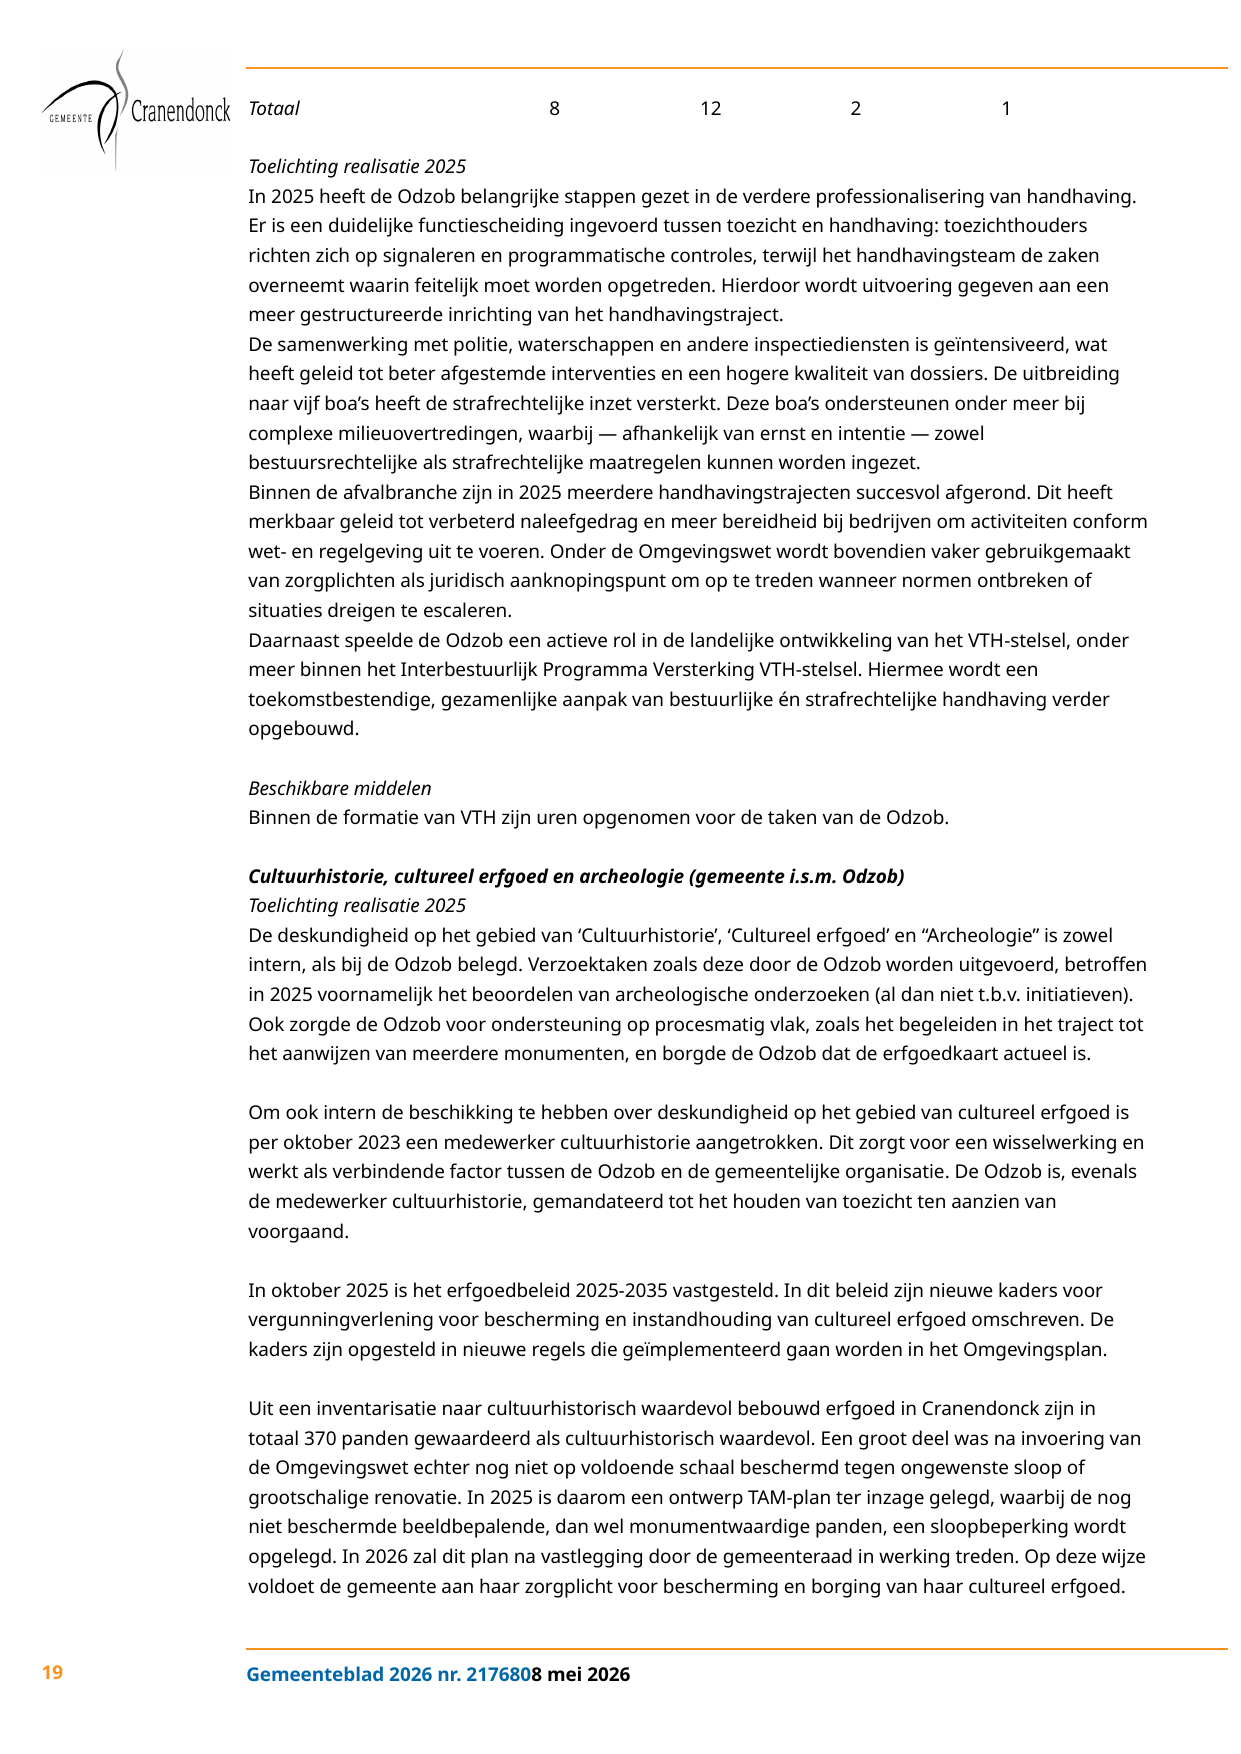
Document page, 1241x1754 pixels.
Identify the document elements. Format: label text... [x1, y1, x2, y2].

table_cell 1 [1001, 95, 1152, 121]
table_cell 8 [549, 95, 700, 121]
table_cell 12 [700, 95, 850, 121]
table_header Toelichting realisatie 2025 De deskundigheid op het gebied van ‘Cultuurhistorie’, ‘Cultureel erfgoed’ en “Archeologie” is zowel intern, als bij de Odzob belegd. Verzoektaken zoals deze door de Odzob worden uitgevoerd, betroffen in 2025 voornamelijk het beoordelen van archeologische onderzoeken (al dan niet t.b.v. initiatieven). Ook zorgde de Odzob voor ondersteuning op procesmatig vlak, zoals het begeleiden in het traject tot het aanwijzen van meerdere monumenten, en borgde de Odzob dat de erfgoedkaart actueel is. Om ook intern de beschikking te hebben over deskundigheid op het gebied van cultureel erfgoed is per oktober 2023 een medewerker cultuurhistorie aangetrokken. Dit zorgt voor een wisselwerking en werkt als verbindende factor tussen de Odzob en de gemeentelijke organisatie. De Odzob is, evenals de medewerker cultuurhistorie, gemandateerd tot het houden van toezicht ten aanzien van voorgaand. In oktober 2025 is het erfgoedbeleid 2025-2035 vastgesteld. In dit beleid zijn nieuwe kaders voor vergunningverlening voor bescherming en instandhouding van cultureel erfgoed omschreven. De kaders zijn opgesteld in nieuwe regels die geïmplementeerd gaan worden in het Omgevingsplan. Uit een inventarisatie naar cultuurhistorisch waardevol bebouwd erfgoed in Cranendonck zijn in totaal 370 panden gewaardeerd als cultuurhistorisch waardevol. Een groot deel was na invoering van de Omgevingswet echter nog niet op voldoende schaal beschermd tegen ongewenste sloop of grootschalige renovatie. In 2025 is daarom een ontwerp TAM-plan ter inzage gelegd, waarbij de nog niet beschermde beeldbepalende, dan wel monumentwaardige panden, een sloopbeperking wordt opgelegd. In 2026 zal dit plan na vastlegging door de gemeenteraad in werking treden. Op deze wijze voldoet de gemeente aan haar zorgplicht voor bescherming en borging van haar cultureel erfgoed. [248, 893, 1152, 1599]
table_header Toelichting realisatie 2025 In 2025 heeft de Odzob belangrijke stappen gezet in de verdere professionalisering van handhaving. Er is een duidelijke functiescheiding ingevoerd tussen toezicht en handhaving: toezichthouders richten zich op signaleren en programmatische controles, terwijl het handhavingsteam de zaken overneemt waarin feitelijk moet worden opgetreden. Hierdoor wordt uitvoering gegeven aan een meer gestructureerde inrichting van het handhavingstraject. De samenwerking met politie, waterschappen en andere inspectiediensten is geïntensiveerd, wat heeft geleid tot beter afgestemde interventies en een hogere kwaliteit van dossiers. De uitbreiding naar vijf boa’s heeft de strafrechtelijke inzet versterkt. Deze boa’s ondersteunen onder meer bij complexe milieuovertredingen, waarbij — afhankelijk van ernst en intentie — zowel bestuursrechtelijke als strafrechtelijke maatregelen kunnen worden ingezet. Binnen de afvalbranche zijn in 2025 meerdere handhavingstrajecten succesvol afgerond. Dit heeft merkbaar geleid tot verbeterd naleefgedrag en meer bereidheid bij bedrijven om activiteiten conform wet- en regelgeving uit te voeren. Onder de Omgevingswet wordt bovendien vaker gebruikgemaakt van zorgplichten als juridisch aanknopingspunt om op te treden wanneer normen ontbreken of situaties dreigen te escaleren. Daarnaast speelde de Odzob een actieve rol in de landelijke ontwikkeling van het VTH‑stelsel, onder meer binnen het Interbestuurlijk Programma Versterking VTH‑stelsel. Hiermee wordt een toekomstbestendige, gezamenlijke aanpak van bestuurlijke én strafrechtelijke handhaving verder opgebouwd. Beschikbare middelen Binnen de formatie van VTH zijn uren opgenomen voor de taken van de Odzob. [248, 154, 1152, 830]
text Cultuurhistorie, cultureel erfgoed en archeologie (gemeente i.s.m. Odzob) [248, 863, 1152, 888]
table_cell 2 [850, 95, 1001, 121]
picture [41, 47, 231, 172]
table_cell Totaal [248, 95, 398, 121]
table_cell [399, 95, 549, 121]
